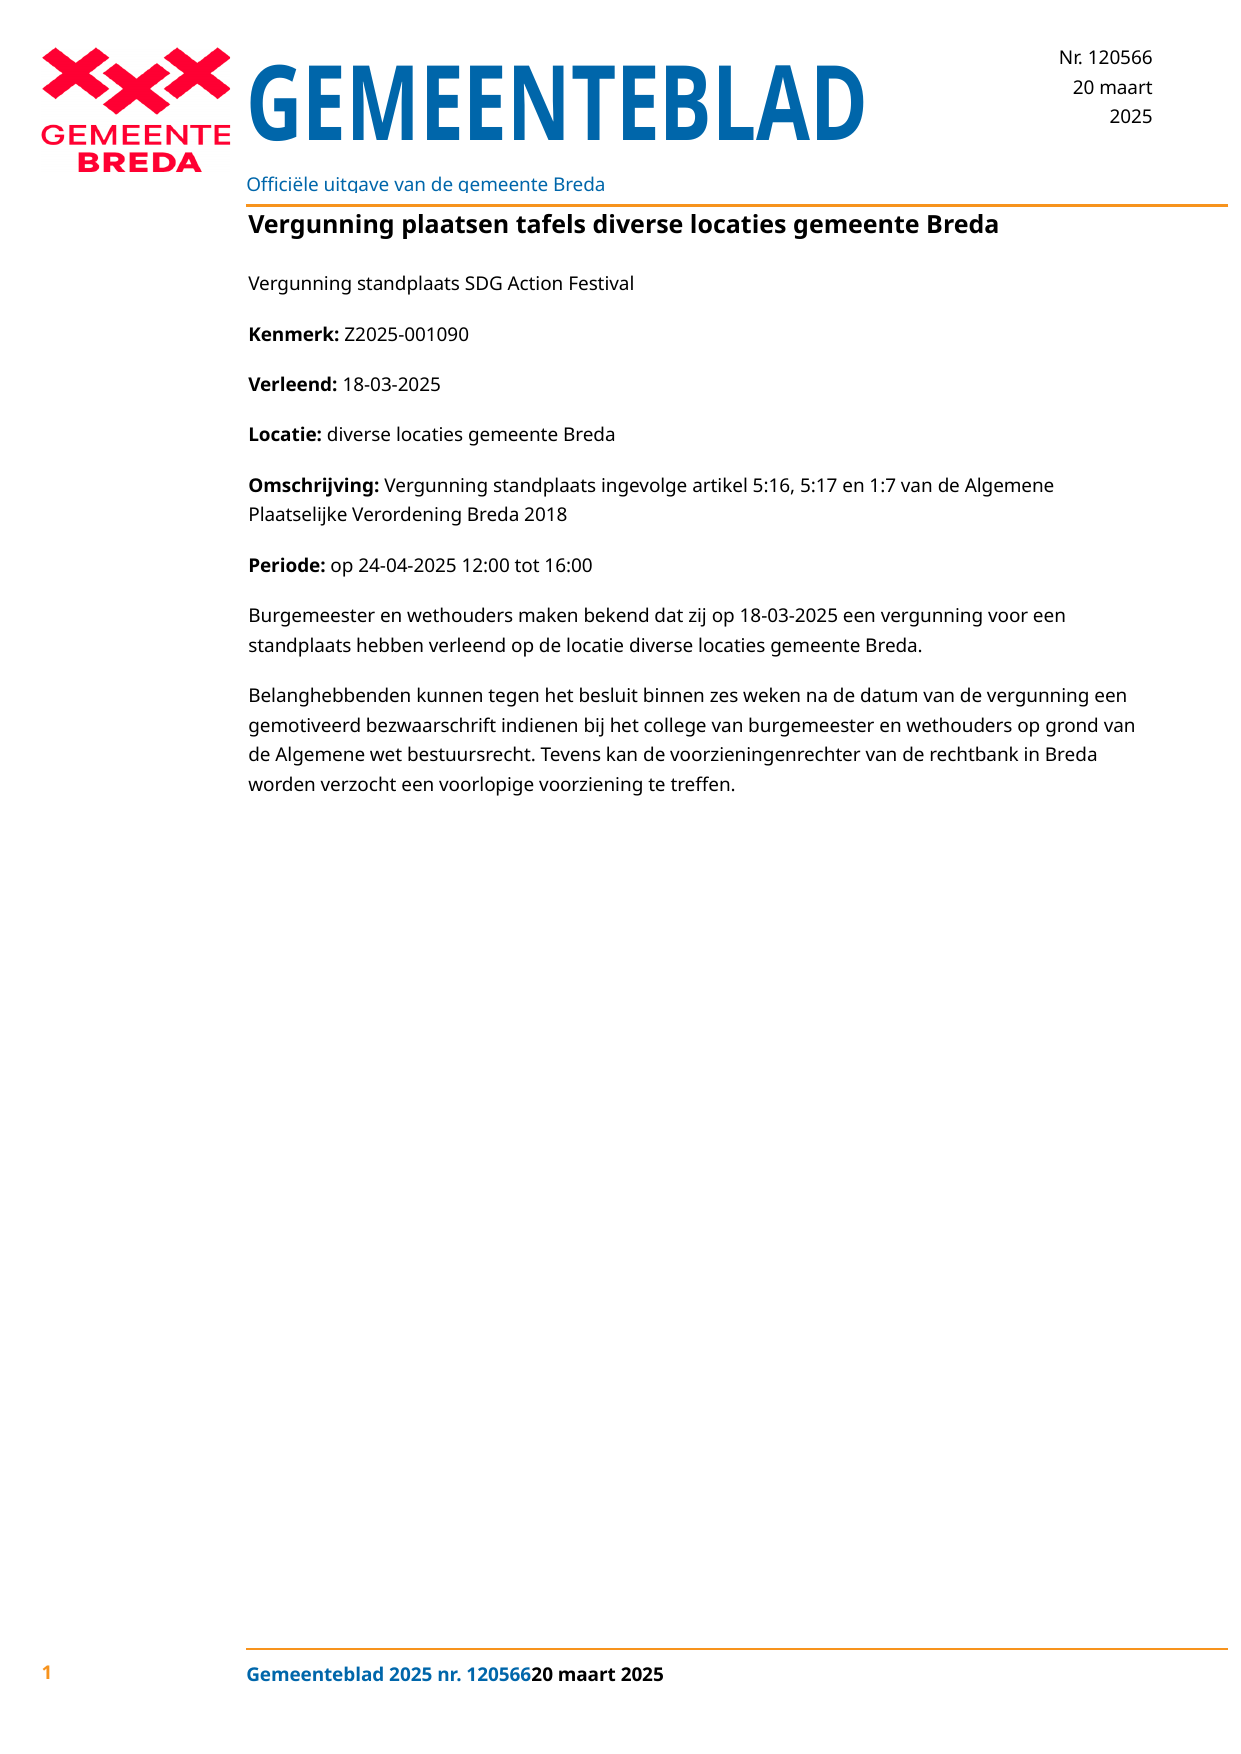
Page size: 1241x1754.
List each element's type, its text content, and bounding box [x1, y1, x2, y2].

text Vergunning plaatsen tafels diverse locaties gemeente Breda [248, 207, 1152, 241]
text Verleend: 18-03-2025 [248, 371, 1152, 397]
text Kenmerk: Z2025-001090 [248, 321, 1152, 346]
text Burgemeester en wethouders maken bekend dat zij op 18-03-2025 een vergunning voor een standplaats hebben verleend op de locatie diverse locaties gemeente Breda. [248, 602, 1152, 658]
text Periode: op 24-04-2025 12:00 tot 16:00 [248, 552, 1152, 578]
text Omschrijving: Vergunning standplaats ingevolge artikel 5:16, 5:17 en 1:7 van de Algemene Plaatselijke Verordening Breda 2018 [248, 472, 1152, 527]
text Vergunning standplaats SDG Action Festival [248, 270, 1152, 296]
picture [41, 47, 231, 172]
text Belanghebbenden kunnen tegen het besluit binnen zes weken na de datum van de vergunning een gemotiveerd bezwaarschrift indienen bij het college van burgemeester en wethouders op grond van de Algemene wet bestuursrecht. Tevens kan de voorzieningenrechter van de rechtbank in Breda worden verzocht een voorlopige voorziening te treffen. [248, 682, 1152, 797]
text Locatie: diverse locaties gemeente Breda [248, 422, 1152, 447]
